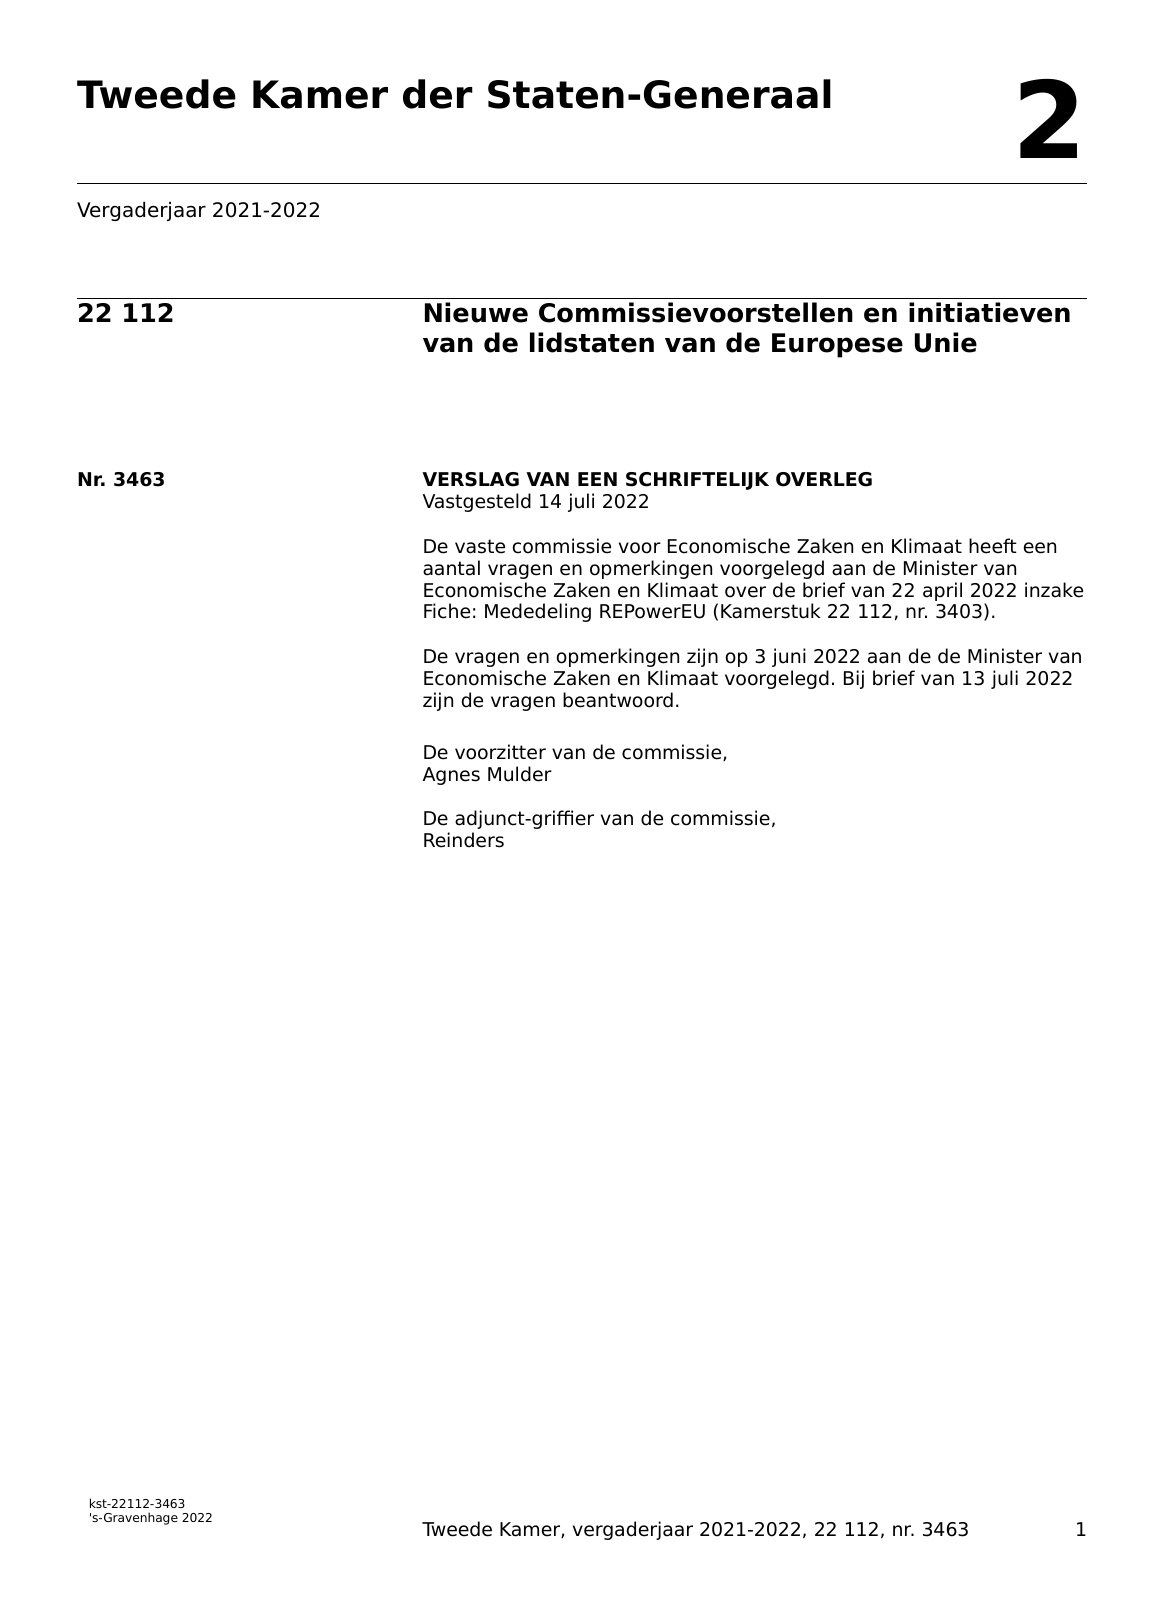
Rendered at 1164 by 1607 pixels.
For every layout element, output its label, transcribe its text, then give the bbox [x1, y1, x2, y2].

subtitle Nr. 3463 VERSLAG VAN EEN SCHRIFTELIJK OVERLEG [77, 469, 1087, 491]
text De adjunct-griffier van de commissie, Reinders [422, 808, 1087, 852]
text De vragen en opmerkingen zijn op 3 juni 2022 aan de de Minister van Economische Zaken en Klimaat voorgelegd. Bij brief van 13 juli 2022 zijn de vragen beantwoord. [422, 646, 1087, 712]
text De vaste commissie voor Economische Zaken en Klimaat heeft een aantal vragen en opmerkingen voorgelegd aan de Minister van Economische Zaken en Klimaat over de brief van 22 april 2022 inzake Fiche: Mededeling REPowerEU (Kamerstuk 22 112, nr. 3403). [422, 536, 1087, 623]
subtitle 22 112 Nieuwe Commissievoorstellen en initiatieven van de lidstaten van de Europese Unie [77, 299, 1087, 358]
table_cell Vergaderjaar 2021-2022 [77, 184, 1087, 298]
text Vastgesteld 14 juli 2022 [422, 491, 1087, 513]
text kst-22112-3463 [88, 1497, 323, 1511]
text 's-Gravenhage 2022 [88, 1511, 323, 1525]
table_header Tweede Kamer der Staten-Generaal [77, 59, 886, 183]
table_header 2 [886, 59, 1087, 183]
text De voorzitter van de commissie, Agnes Mulder [422, 742, 1087, 786]
